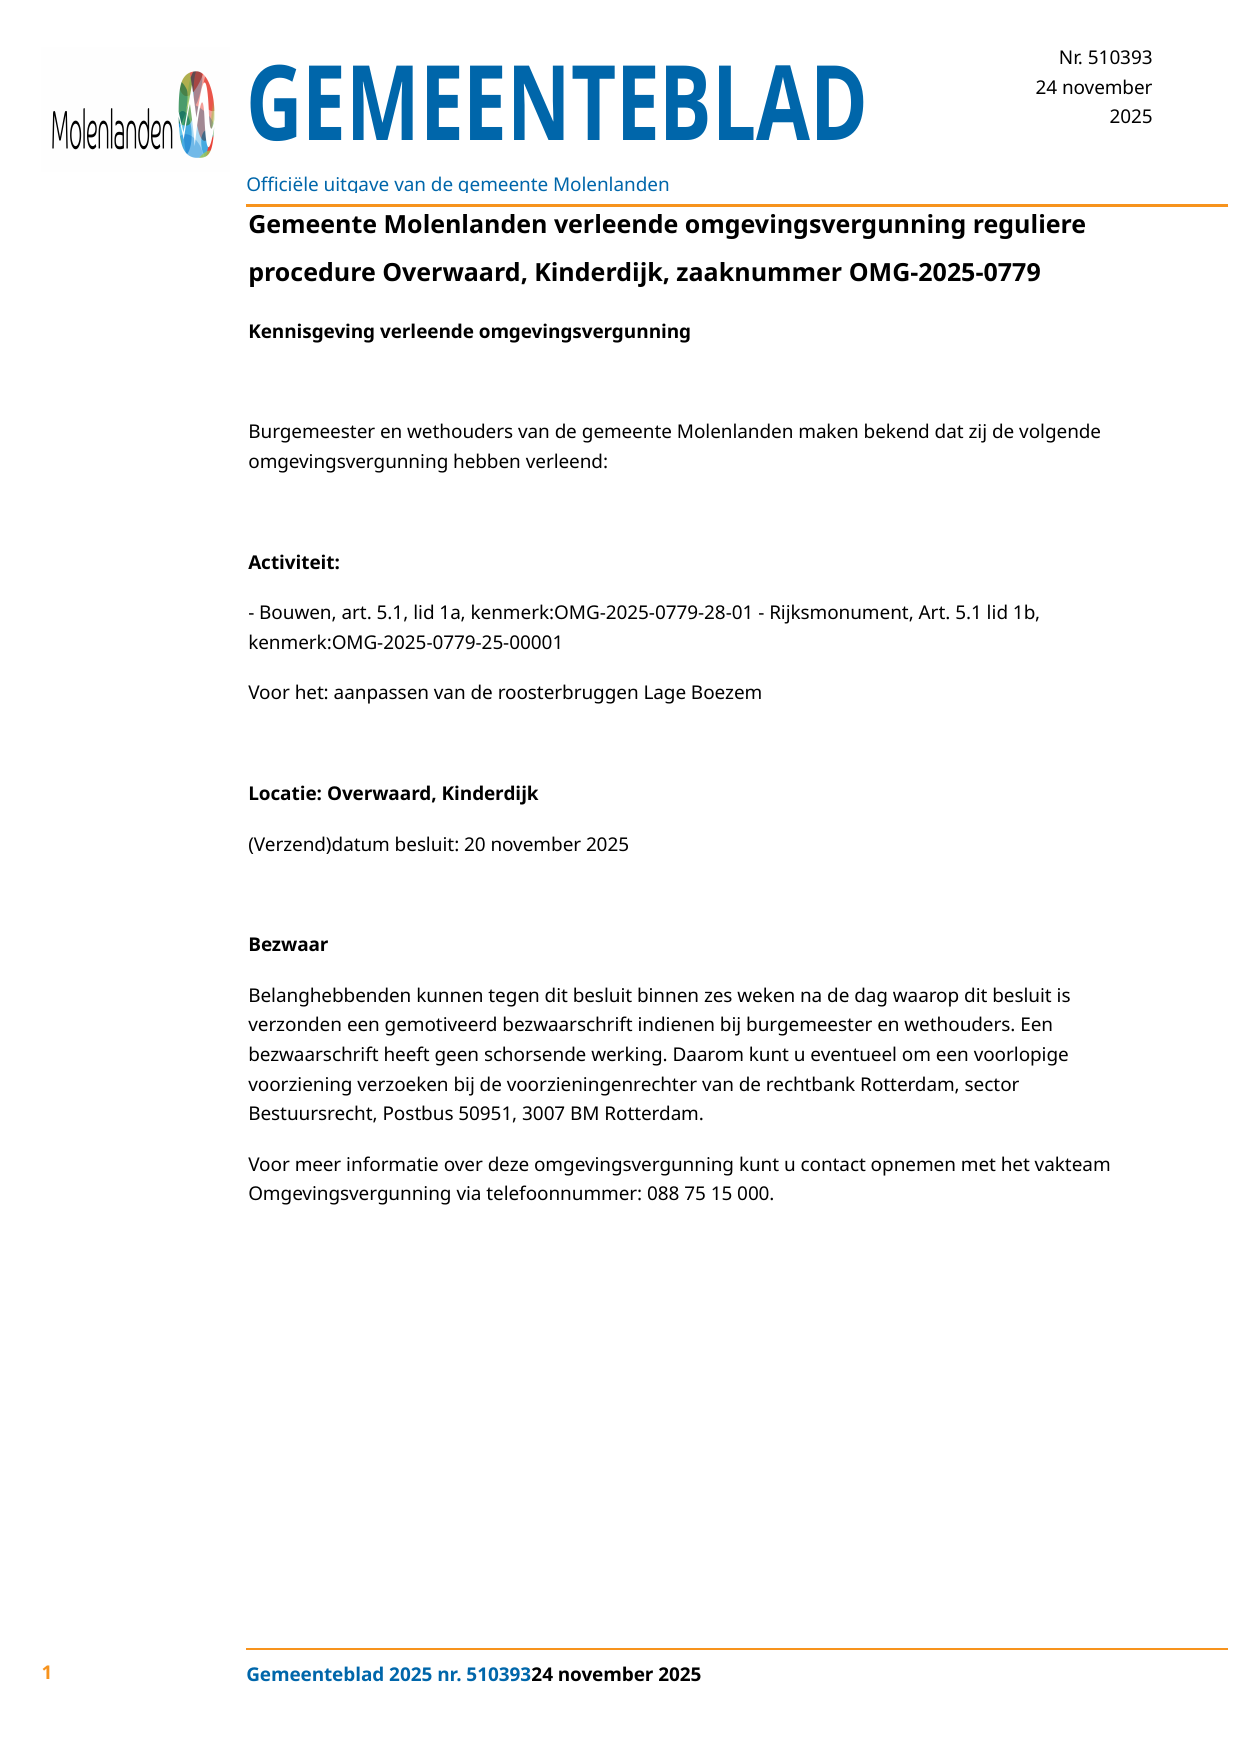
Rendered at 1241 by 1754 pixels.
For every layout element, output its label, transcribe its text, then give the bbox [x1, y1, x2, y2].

text Belanghebbenden kunnen tegen dit besluit binnen zes weken na de dag waarop dit besluit is verzonden een gemotiveerd bezwaarschrift indienen bij burgemeester en wethouders. Een bezwaarschrift heeft geen schorsende werking. Daarom kunt u eventueel om een voorlopige voorziening verzoeken bij de voorzieningenrechter van de rechtbank Rotterdam, sector Bestuursrecht, Postbus 50951, 3007 BM Rotterdam. [248, 982, 1152, 1126]
text Bezwaar [248, 932, 1152, 957]
text Voor het: aanpassen van de roosterbruggen Lage Boezem [248, 679, 1152, 705]
text Kennisgeving verleende omgevingsvergunning [248, 318, 1152, 344]
text Burgemeester en wethouders van de gemeente Molenlanden maken bekend dat zij de volgende omgevingsvergunning hebben verleend: [248, 419, 1152, 474]
text - Bouwen, art. 5.1, lid 1a, kenmerk:OMG-2025-0779-28-01 - Rijksmonument, Art. 5.1 lid 1b, kenmerk:OMG-2025-0779-25-00001 [248, 599, 1152, 655]
text Activiteit: [248, 549, 1152, 575]
text Locatie: Overwaard, Kinderdijk [248, 780, 1152, 806]
picture [41, 47, 231, 172]
text Gemeente Molenlanden verleende omgevingsvergunning reguliere procedure Overwaard, Kinderdijk, zaaknummer OMG-2025-0779 [248, 207, 1152, 288]
text Voor meer informatie over deze omgevingsvergunning kunt u contact opnemen met het vakteam Omgevingsvergunning via telefoonnummer: 088 75 15 000. [248, 1151, 1152, 1206]
text (Verzend)datum besluit: 20 november 2025 [248, 831, 1152, 857]
